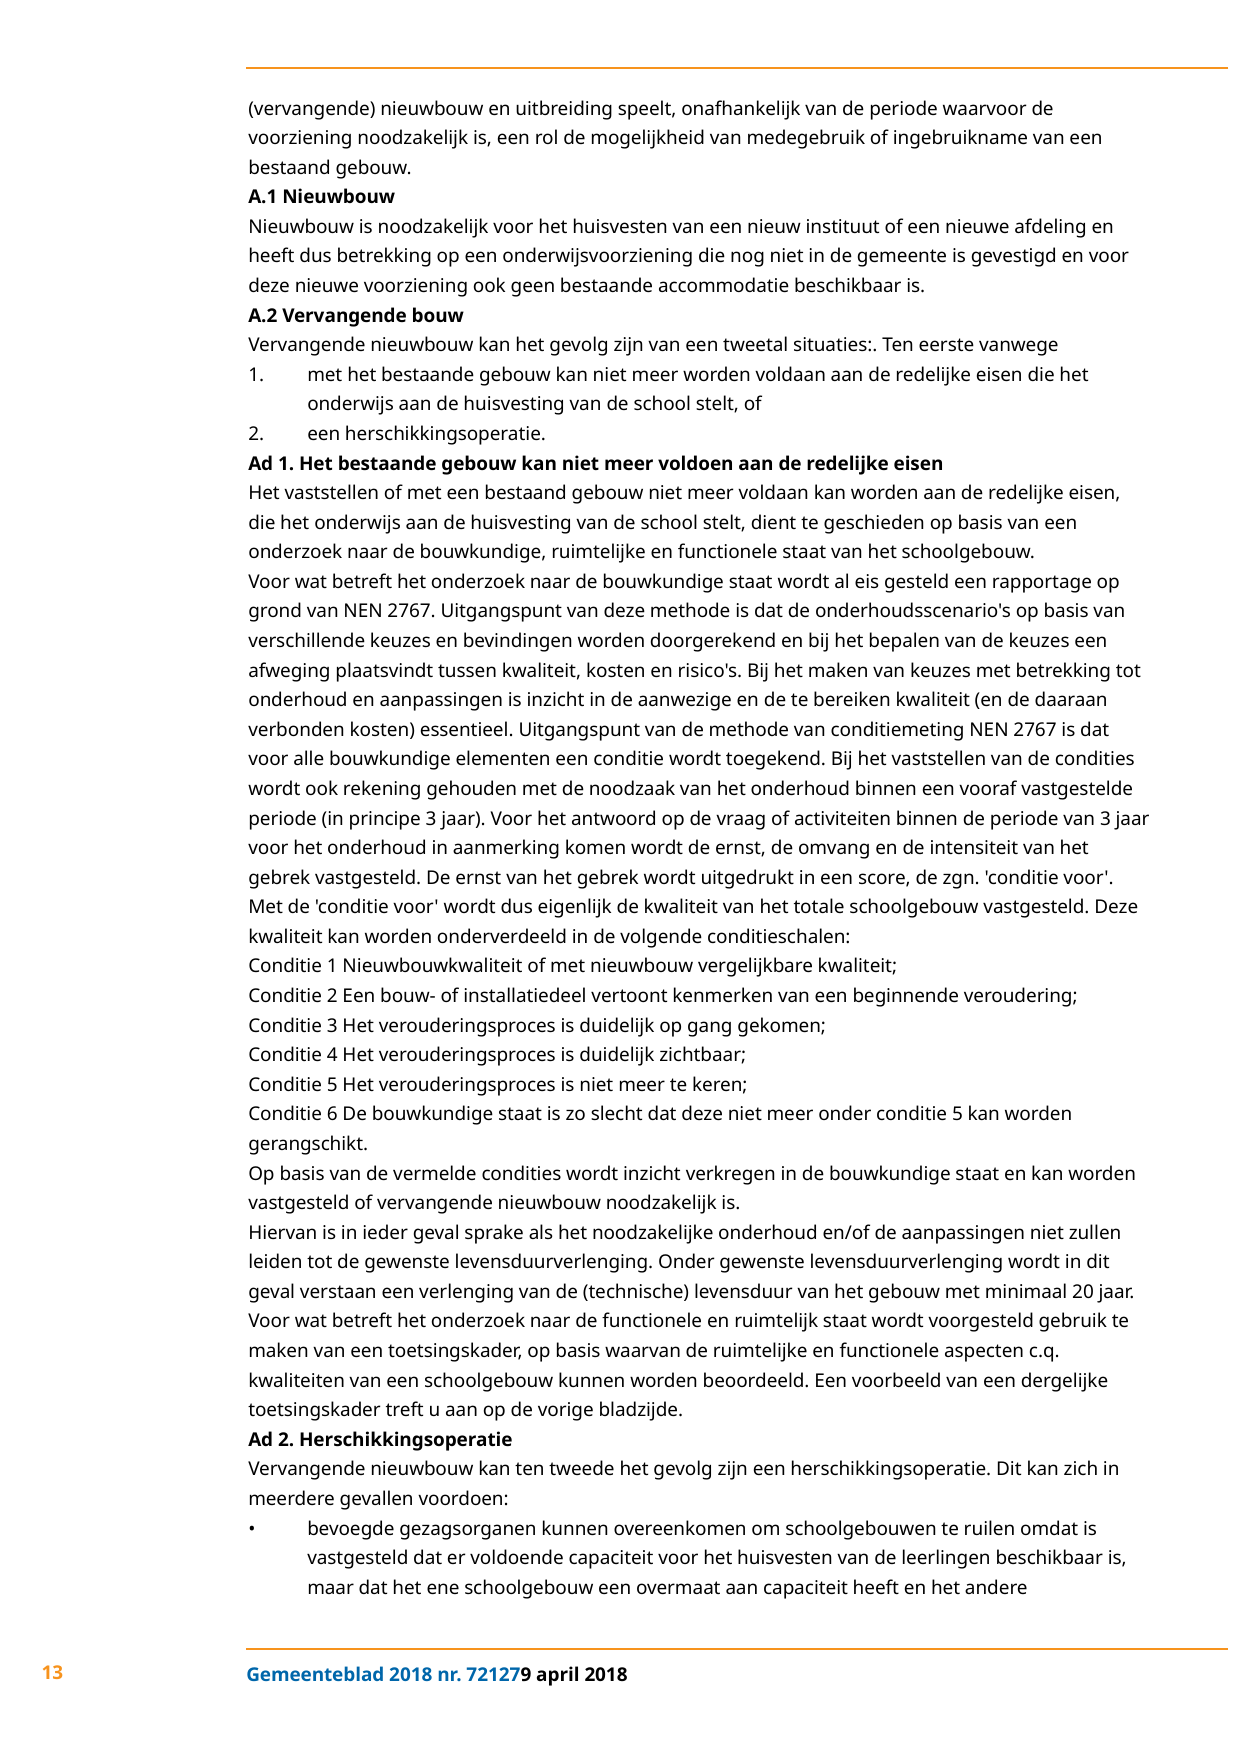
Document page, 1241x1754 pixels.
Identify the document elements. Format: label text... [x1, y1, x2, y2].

text Conditie 3 Het verouderingsproces is duidelijk op gang gekomen; [248, 1012, 1152, 1038]
text Conditie 6 De bouwkundige staat is zo slecht dat deze niet meer onder conditie 5 kan worden gerangschikt. [248, 1101, 1152, 1156]
text Conditie 2 Een bouw- of installatiedeel vertoont kenmerken van een beginnende veroudering; [248, 982, 1152, 1008]
text A.1 Nieuwbouw [248, 183, 1152, 209]
list een herschikkingsoperatie. [248, 420, 1152, 446]
text Nieuwbouw is noodzakelijk voor het huisvesten van een nieuw instituut of een nieuwe afdeling en heeft dus betrekking op een onderwijsvoorziening die nog niet in de gemeente is gevestigd en voor deze nieuwe voorziening ook geen bestaande accommodatie beschikbaar is. [248, 213, 1152, 298]
text Vervangende nieuwbouw kan ten tweede het gevolg zijn een herschikkingsoperatie. Dit kan zich in meerdere gevallen voordoen: [248, 1456, 1152, 1511]
text Voor wat betreft het onderzoek naar de bouwkundige staat wordt al eis gesteld een rapportage op grond van NEN 2767. Uitgangspunt van deze methode is dat de onderhoudsscenario's op basis van verschillende keuzes en bevindingen worden doorgerekend en bij het bepalen van de keuzes een afweging plaatsvindt tussen kwaliteit, kosten en risico's. Bij het maken van keuzes met betrekking tot onderhoud en aanpassingen is inzicht in de aanwezige en de te bereiken kwaliteit (en de daaraan verbonden kosten) essentieel. Uitgangspunt van de methode van conditiemeting NEN 2767 is dat voor alle bouwkundige elementen een conditie wordt toegekend. Bij het vaststellen van de condities wordt ook rekening gehouden met de noodzaak van het onderhoud binnen een vooraf vastgestelde periode (in principe 3 jaar). Voor het antwoord op de vraag of activiteiten binnen de periode van 3 jaar voor het onderhoud in aanmerking komen wordt de ernst, de omvang en de intensiteit van het gebrek vastgesteld. De ernst van het gebrek wordt uitgedrukt in een score, de zgn. 'conditie voor'. Met de 'conditie voor' wordt dus eigenlijk de kwaliteit van het totale schoolgebouw vastgesteld. Deze kwaliteit kan worden onderverdeeld in de volgende conditieschalen: [248, 568, 1152, 949]
text Voor wat betreft het onderzoek naar de functionele en ruimtelijk staat wordt voorgesteld gebruik te maken van een toetsingskader, op basis waarvan de ruimtelijke en functionele aspecten c.q. kwaliteiten van een schoolgebouw kunnen worden beoordeeld. Een voorbeeld van een dergelijke toetsingskader treft u aan op de vorige bladzijde. [248, 1308, 1152, 1422]
list bevoegde gezagsorganen kunnen overeenkomen om schoolgebouwen te ruilen omdat is vastgesteld dat er voldoende capaciteit voor het huisvesten van de leerlingen beschikbaar is, maar dat het ene schoolgebouw een overmaat aan capaciteit heeft en het andere [248, 1515, 1152, 1600]
text Ad 2. Herschikkingsoperatie [248, 1426, 1152, 1452]
text Vervangende nieuwbouw kan het gevolg zijn van een tweetal situaties:. Ten eerste vanwege [248, 331, 1152, 357]
picture [41, 47, 231, 172]
list met het bestaande gebouw kan niet meer worden voldaan aan de redelijke eisen die het onderwijs aan de huisvesting van de school stelt, of [248, 361, 1152, 416]
text Conditie 1 Nieuwbouwkwaliteit of met nieuwbouw vergelijkbare kwaliteit; [248, 953, 1152, 978]
text Conditie 5 Het verouderingsproces is niet meer te keren; [248, 1071, 1152, 1097]
text Ad 1. Het bestaande gebouw kan niet meer voldoen aan de redelijke eisen [248, 450, 1152, 476]
text A.2 Vervangende bouw [248, 302, 1152, 328]
text Het vaststellen of met een bestaand gebouw niet meer voldaan kan worden aan de redelijke eisen, die het onderwijs aan de huisvesting van de school stelt, dient te geschieden op basis van een onderzoek naar de bouwkundige, ruimtelijke en functionele staat van het schoolgebouw. [248, 479, 1152, 564]
text Conditie 4 Het verouderingsproces is duidelijk zichtbaar; [248, 1041, 1152, 1067]
text (vervangende) nieuwbouw en uitbreiding speelt, onafhankelijk van de periode waarvoor de voorziening noodzakelijk is, een rol de mogelijkheid van medegebruik of ingebruikname van een bestaand gebouw. [248, 95, 1152, 180]
text Op basis van de vermelde condities wordt inzicht verkregen in de bouwkundige staat en kan worden vastgesteld of vervangende nieuwbouw noodzakelijk is. [248, 1160, 1152, 1215]
text Hiervan is in ieder geval sprake als het noodzakelijke onderhoud en/of de aanpassingen niet zullen leiden tot de gewenste levensduurverlenging. Onder gewenste levensduurverlenging wordt in dit geval verstaan een verlenging van de (technische) levensduur van het gebouw met minimaal 20 jaar. [248, 1219, 1152, 1304]
